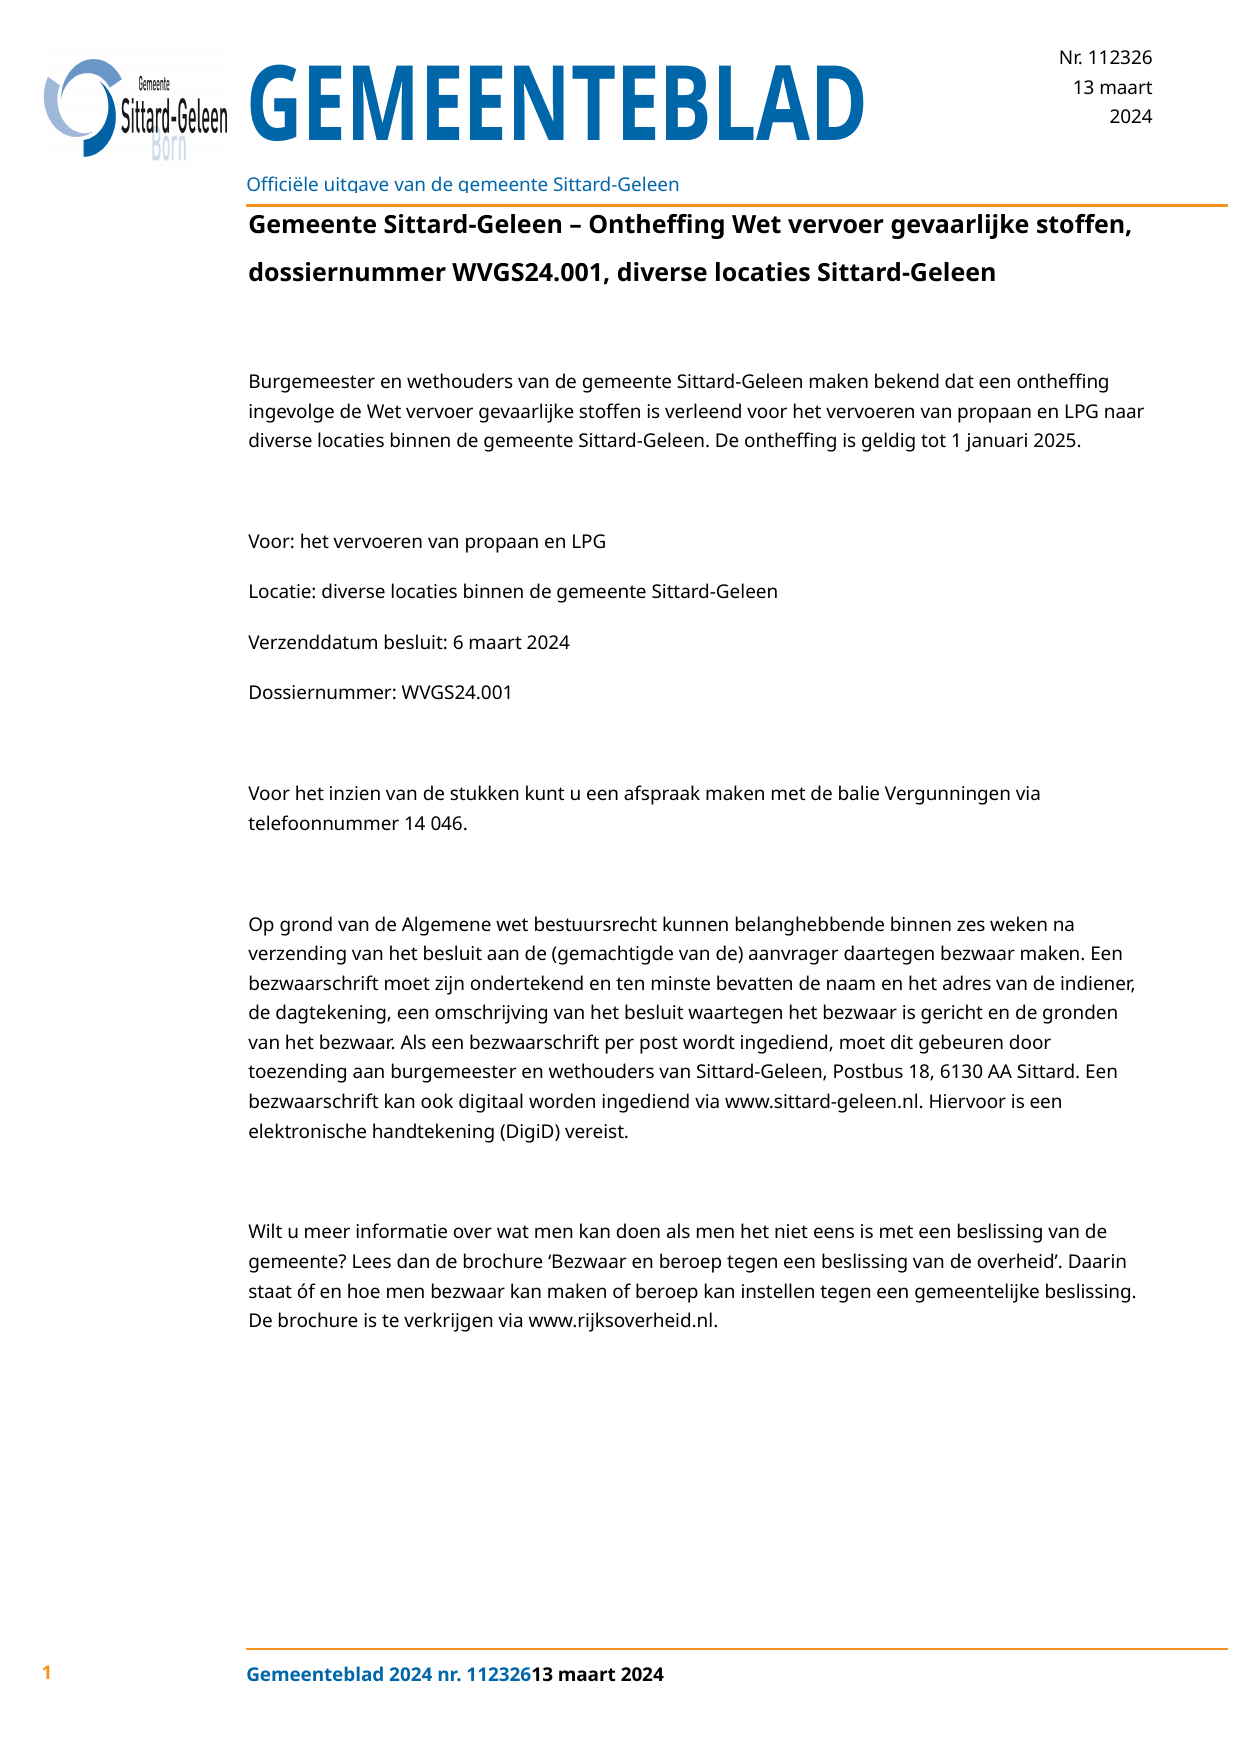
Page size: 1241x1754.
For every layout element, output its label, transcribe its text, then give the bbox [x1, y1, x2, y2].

text Gemeente Sittard-Geleen – Ontheffing Wet vervoer gevaarlijke stoffen, dossiernummer WVGS24.001, diverse locaties Sittard-Geleen [248, 207, 1152, 288]
text Locatie: diverse locaties binnen de gemeente Sittard-Geleen [248, 579, 1152, 604]
text Verzenddatum besluit: 6 maart 2024 [248, 629, 1152, 655]
text Op grond van de Algemene wet bestuursrecht kunnen belanghebbende binnen zes weken na verzending van het besluit aan de (gemachtigde van de) aanvrager daartegen bezwaar maken. Een bezwaarschrift moet zijn ondertekend en ten minste bevatten de naam en het adres van de indiener, de dagtekening, een omschrijving van het besluit waartegen het bezwaar is gericht en de gronden van het bezwaar. Als een bezwaarschrift per post wordt ingediend, moet dit gebeuren door toezending aan burgemeester en wethouders van Sittard-Geleen, Postbus 18, 6130 AA Sittard. Een bezwaarschrift kan ook digitaal worden ingediend via www.sittard-geleen.nl. Hiervoor is een elektronische handtekening (DigiD) vereist. [248, 911, 1152, 1144]
text Voor het inzien van de stukken kunt u een afspraak maken met de balie Vergunningen via telefoonnummer 14 046. [248, 780, 1152, 836]
text Dossiernummer: WVGS24.001 [248, 679, 1152, 705]
text Burgemeester en wethouders van de gemeente Sittard-Geleen maken bekend dat een ontheffing ingevolge de Wet vervoer gevaarlijke stoffen is verleend voor het vervoeren van propaan en LPG naar diverse locaties binnen de gemeente Sittard-Geleen. De ontheffing is geldig tot 1 januari 2025. [248, 368, 1152, 453]
text Voor: het vervoeren van propaan en LPG [248, 528, 1152, 554]
text Wilt u meer informatie over wat men kan doen als men het niet eens is met een beslissing van de gemeente? Lees dan de brochure ‘Bezwaar en beroep tegen een beslissing van de overheid’. Daarin staat óf en hoe men bezwaar kan maken of beroep kan instellen tegen een gemeentelijke beslissing. De brochure is te verkrijgen via www.rijksoverheid.nl. [248, 1219, 1152, 1333]
picture [41, 47, 231, 172]
